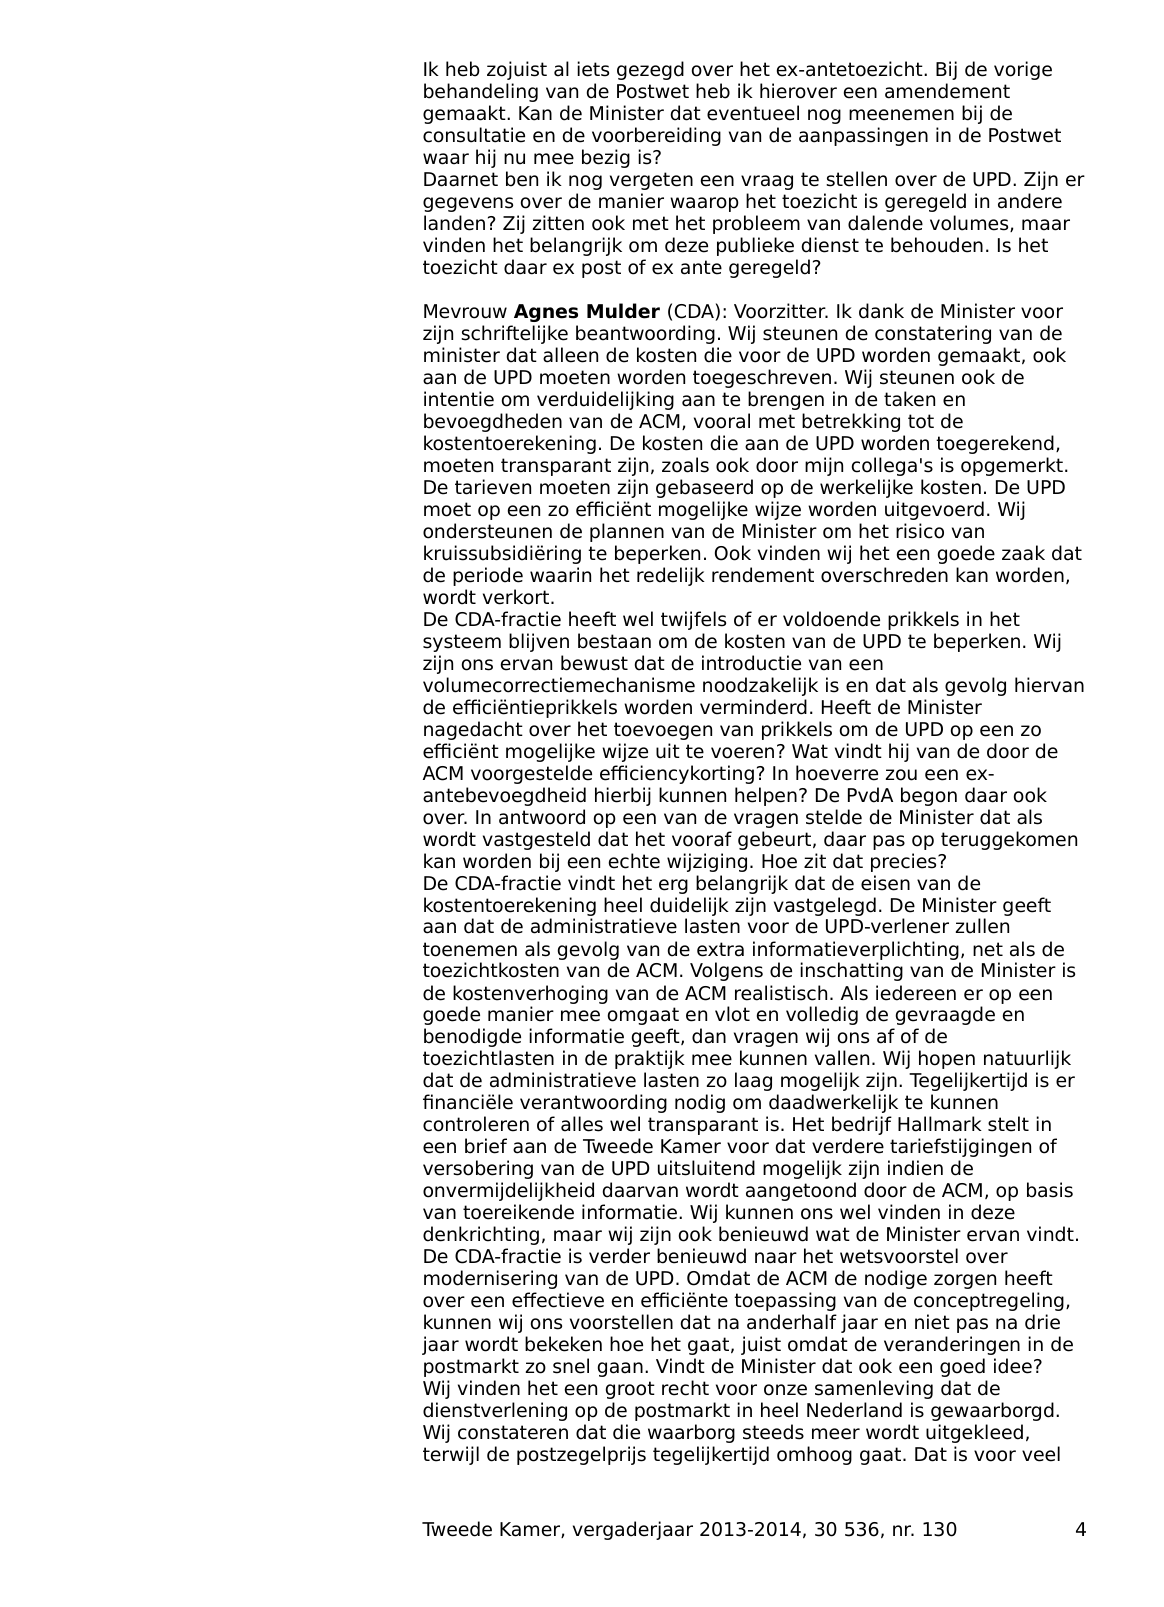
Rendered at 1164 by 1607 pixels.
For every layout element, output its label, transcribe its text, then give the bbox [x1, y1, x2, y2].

text Mevrouw Agnes Mulder (CDA): Voorzitter. Ik dank de Minister voor zijn schriftelijke beantwoording. Wij steunen de constatering van de minister dat alleen de kosten die voor de UPD worden gemaakt, ook aan de UPD moeten worden toegeschreven. Wij steunen ook de intentie om verduidelijking aan te brengen in de taken en bevoegdheden van de ACM, vooral met betrekking tot de kostentoerekening. De kosten die aan de UPD worden toegerekend, moeten transparant zijn, zoals ook door mijn collega's is opgemerkt. De tarieven moeten zijn gebaseerd op de werkelijke kosten. De UPD moet op een zo efficiënt mogelijke wijze worden uitgevoerd. Wij ondersteunen de plannen van de Minister om het risico van kruissubsidiëring te beperken. Ook vinden wij het een goede zaak dat de periode waarin het redelijk rendement overschreden kan worden, wordt verkort. [422, 301, 1087, 609]
text De CDA-fractie vindt het erg belangrijk dat de eisen van de kostentoerekening heel duidelijk zijn vastgelegd. De Minister geeft aan dat de administratieve lasten voor de UPD-verlener zullen toenemen als gevolg van de extra informatieverplichting, net als de toezichtkosten van de ACM. Volgens de inschatting van de Minister is de kostenverhoging van de ACM realistisch. Als iedereen er op een goede manier mee omgaat en vlot en volledig de gevraagde en benodigde informatie geeft, dan vragen wij ons af of de toezichtlasten in de praktijk mee kunnen vallen. Wij hopen natuurlijk dat de administratieve lasten zo laag mogelijk zijn. Tegelijkertijd is er financiële verantwoording nodig om daadwerkelijk te kunnen controleren of alles wel transparant is. Het bedrijf Hallmark stelt in een brief aan de Tweede Kamer voor dat verdere tariefstijgingen of versobering van de UPD uitsluitend mogelijk zijn indien de onvermijdelijkheid daarvan wordt aangetoond door de ACM, op basis van toereikende informatie. Wij kunnen ons wel vinden in deze denkrichting, maar wij zijn ook benieuwd wat de Minister ervan vindt. [422, 872, 1087, 1246]
text Daarnet ben ik nog vergeten een vraag te stellen over de UPD. Zijn er gegevens over de manier waarop het toezicht is geregeld in andere landen? Zij zitten ook met het probleem van dalende volumes, maar vinden het belangrijk om deze publieke dienst te behouden. Is het toezicht daar ex post of ex ante geregeld? [422, 169, 1087, 279]
text De CDA-fractie is verder benieuwd naar het wetsvoorstel over modernisering van de UPD. Omdat de ACM de nodige zorgen heeft over een effectieve en efficiënte toepassing van de conceptregeling, kunnen wij ons voorstellen dat na anderhalf jaar en niet pas na drie jaar wordt bekeken hoe het gaat, juist omdat de veranderingen in de postmarkt zo snel gaan. Vindt de Minister dat ook een goed idee? [422, 1246, 1087, 1378]
text Wij vinden het een groot recht voor onze samenleving dat de dienstverlening op de postmarkt in heel Nederland is gewaarborgd. Wij constateren dat die waarborg steeds meer wordt uitgekleed, terwijl de postzegelprijs tegelijkertijd omhoog gaat. Dat is voor veel [422, 1378, 1087, 1466]
text Ik heb zojuist al iets gezegd over het ex-antetoezicht. Bij de vorige behandeling van de Postwet heb ik hierover een amendement gemaakt. Kan de Minister dat eventueel nog meenemen bij de consultatie en de voorbereiding van de aanpassingen in de Postwet waar hij nu mee bezig is? [422, 59, 1087, 169]
text De CDA-fractie heeft wel twijfels of er voldoende prikkels in het systeem blijven bestaan om de kosten van de UPD te beperken. Wij zijn ons ervan bewust dat de introductie van een volumecorrectiemechanisme noodzakelijk is en dat als gevolg hiervan de efficiëntieprikkels worden verminderd. Heeft de Minister nagedacht over het toevoegen van prikkels om de UPD op een zo efficiënt mogelijke wijze uit te voeren? Wat vindt hij van de door de ACM voorgestelde efficiencykorting? In hoeverre zou een ex-antebevoegdheid hierbij kunnen helpen? De PvdA begon daar ook over. In antwoord op een van de vragen stelde de Minister dat als wordt vastgesteld dat het vooraf gebeurt, daar pas op teruggekomen kan worden bij een echte wijziging. Hoe zit dat precies? [422, 609, 1087, 872]
